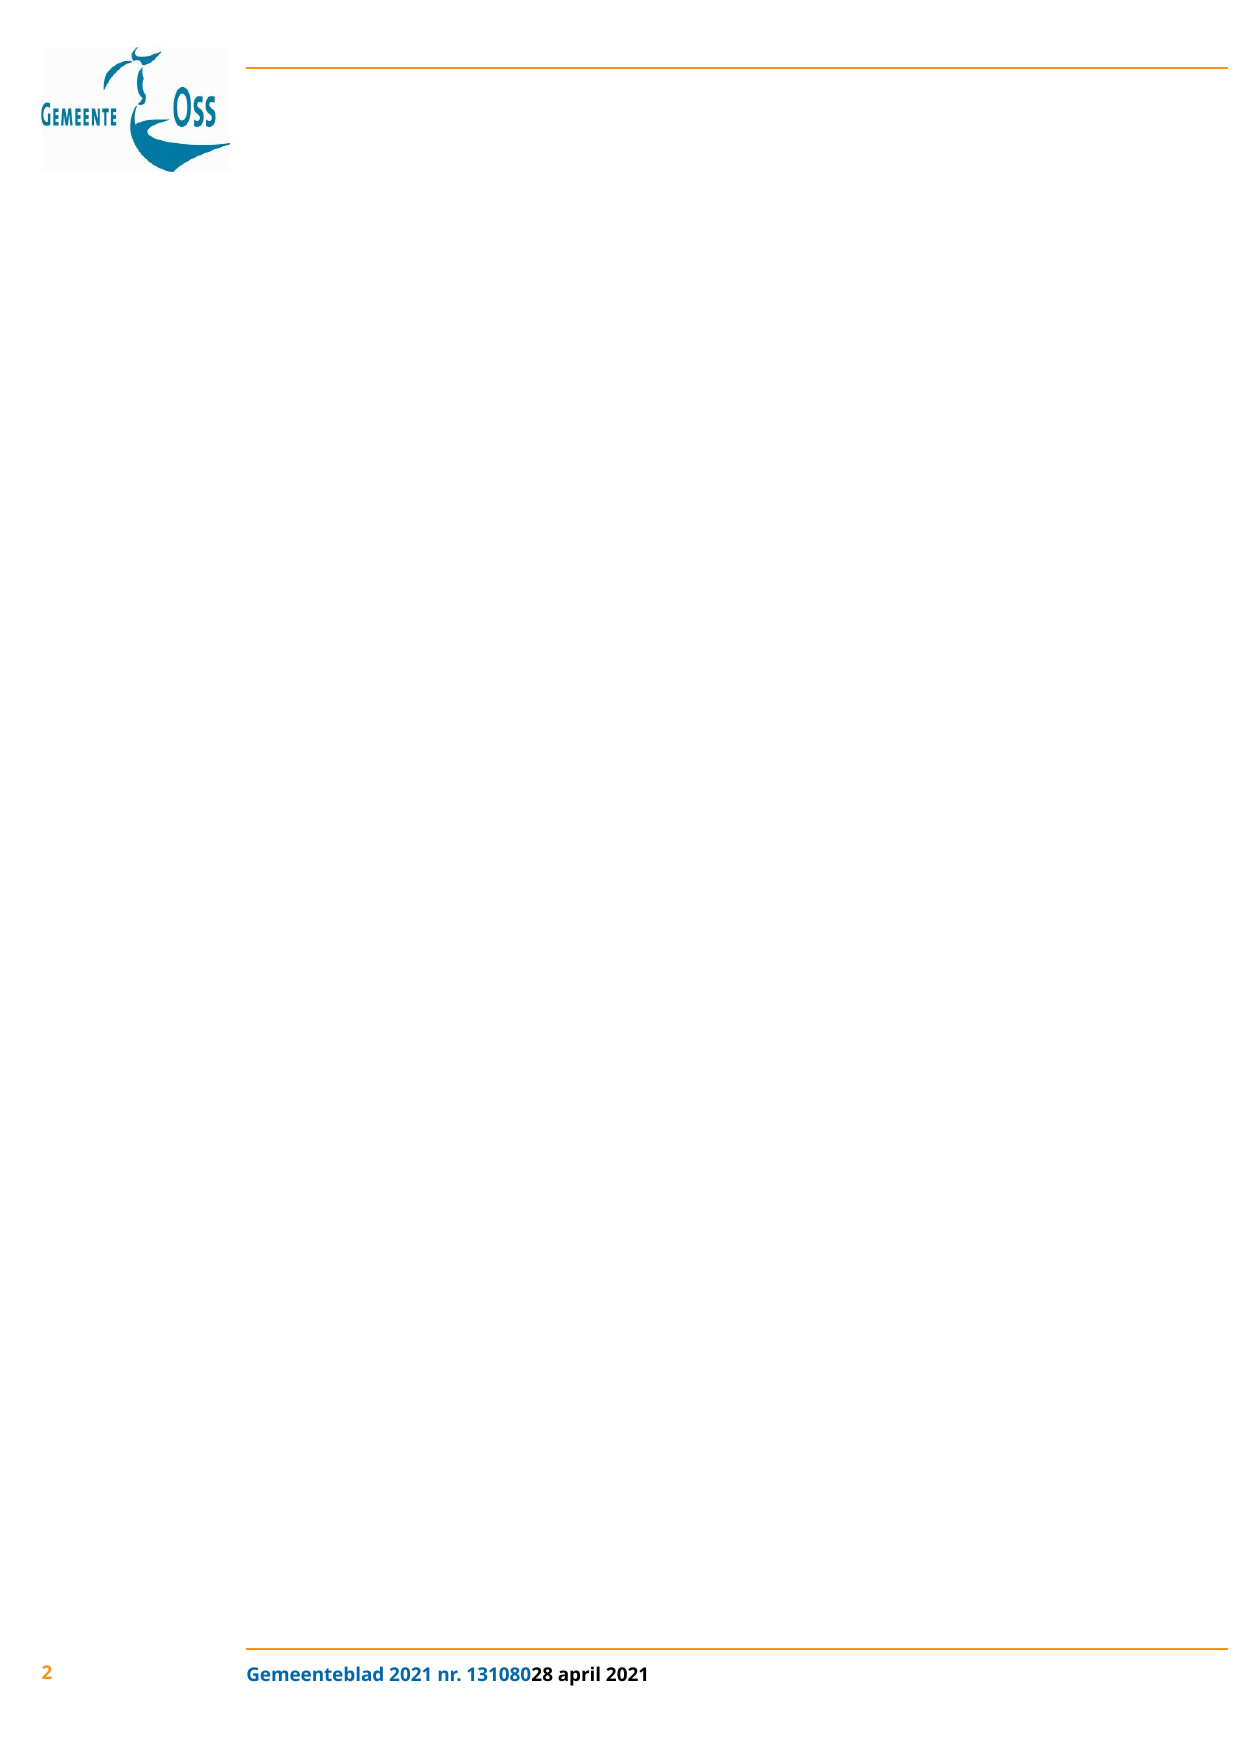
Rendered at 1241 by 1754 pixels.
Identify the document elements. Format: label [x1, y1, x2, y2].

picture [41, 47, 231, 172]
